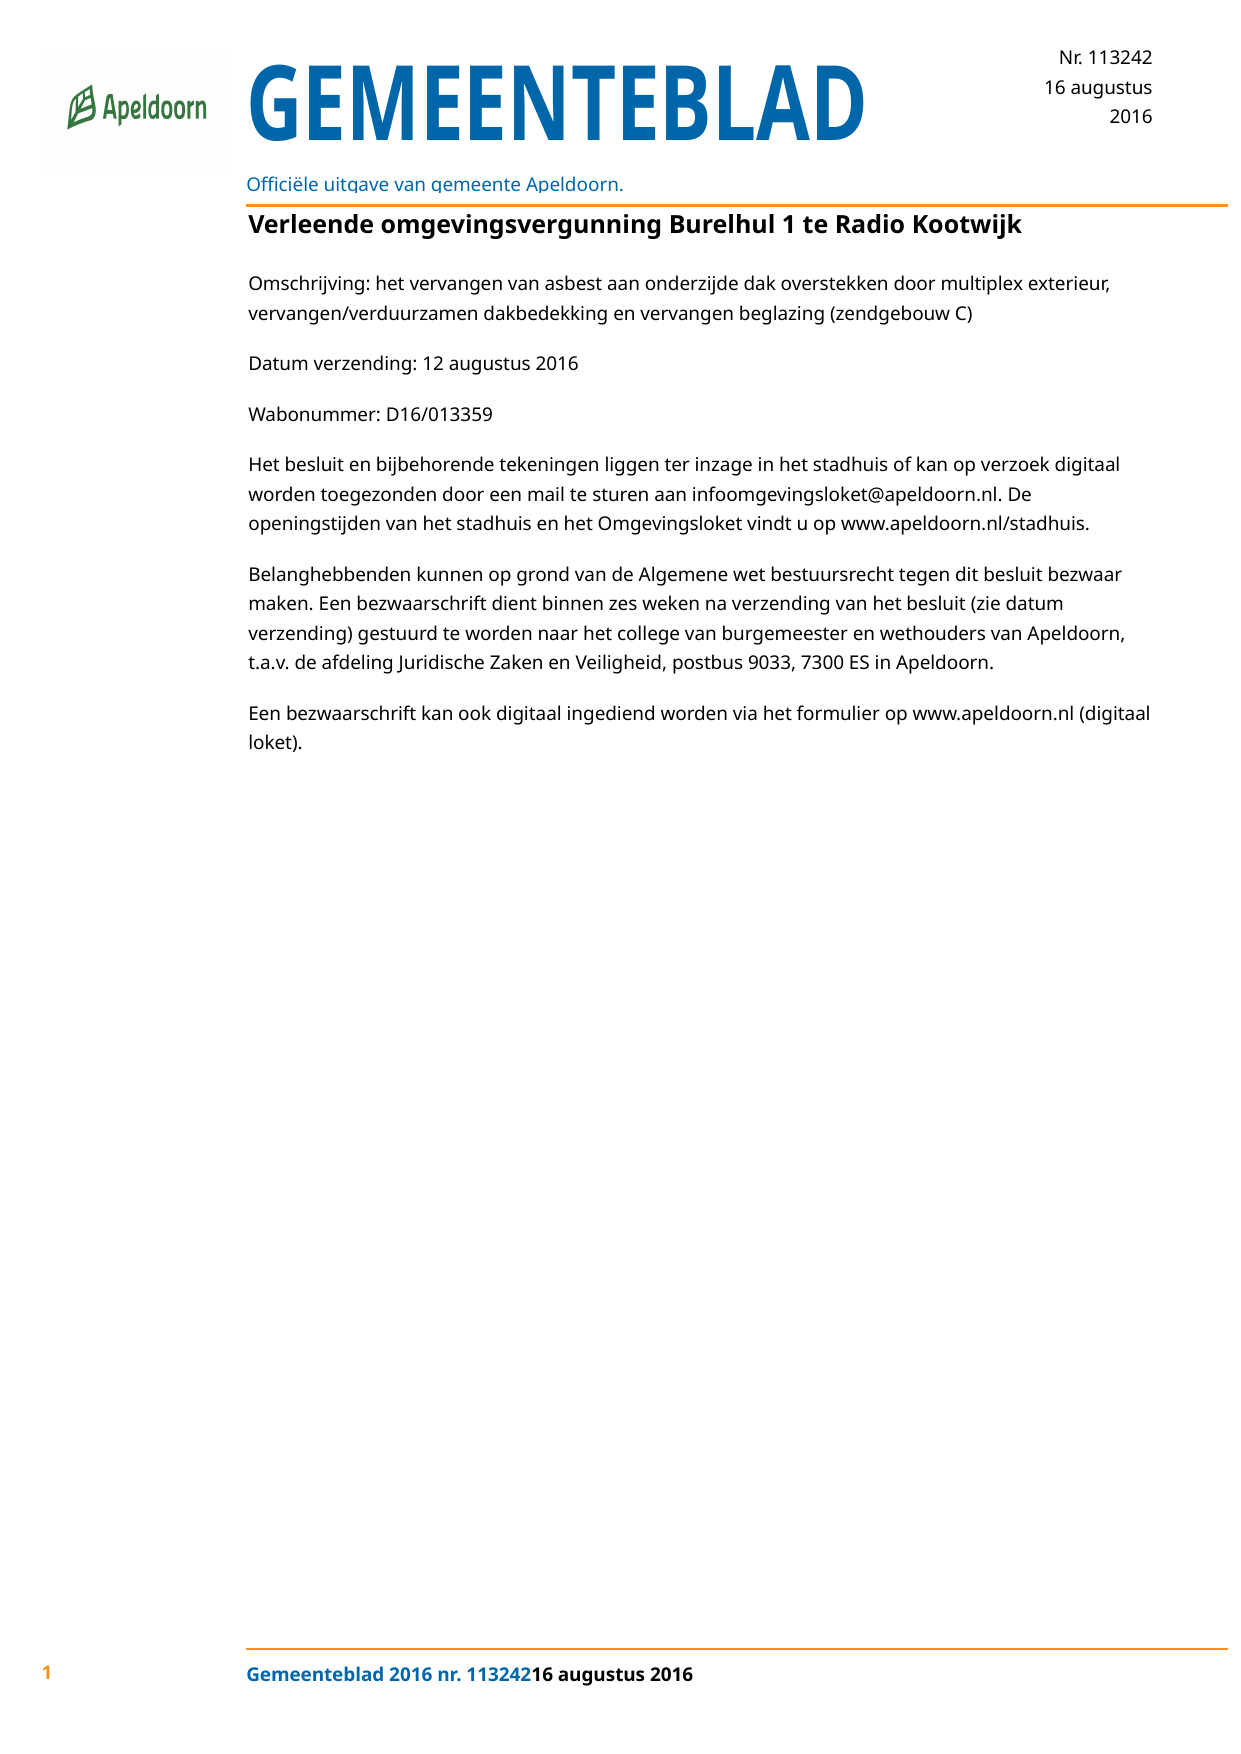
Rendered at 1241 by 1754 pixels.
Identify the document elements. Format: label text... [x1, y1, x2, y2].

text Het besluit en bijbehorende tekeningen liggen ter inzage in het stadhuis of kan op verzoek digitaal worden toegezonden door een mail te sturen aan infoomgevingsloket@apeldoorn.nl. De openingstijden van het stadhuis en het Omgevingsloket vindt u op www.apeldoorn.nl/stadhuis. [248, 451, 1152, 536]
text Belanghebbenden kunnen op grond van de Algemene wet bestuursrecht tegen dit besluit bezwaar maken. Een bezwaarschrift dient binnen zes weken na verzending van het besluit (zie datum verzending) gestuurd te worden naar het college van burgemeester en wethouders van Apeldoorn, t.a.v. de afdeling Juridische Zaken en Veiligheid, postbus 9033, 7300 ES in Apeldoorn. [248, 561, 1152, 675]
text Omschrijving: het vervangen van asbest aan onderzijde dak overstekken door multiplex exterieur, vervangen/verduurzamen dakbedekking en vervangen beglazing (zendgebouw C) [248, 270, 1152, 326]
picture [41, 47, 231, 172]
text Verleende omgevingsvergunning Burelhul 1 te Radio Kootwijk [248, 207, 1152, 241]
text Wabonummer: D16/013359 [248, 401, 1152, 426]
text Een bezwaarschrift kan ook digitaal ingediend worden via het formulier op www.apeldoorn.nl (digitaal loket). [248, 700, 1152, 755]
text Datum verzending: 12 augustus 2016 [248, 350, 1152, 376]
